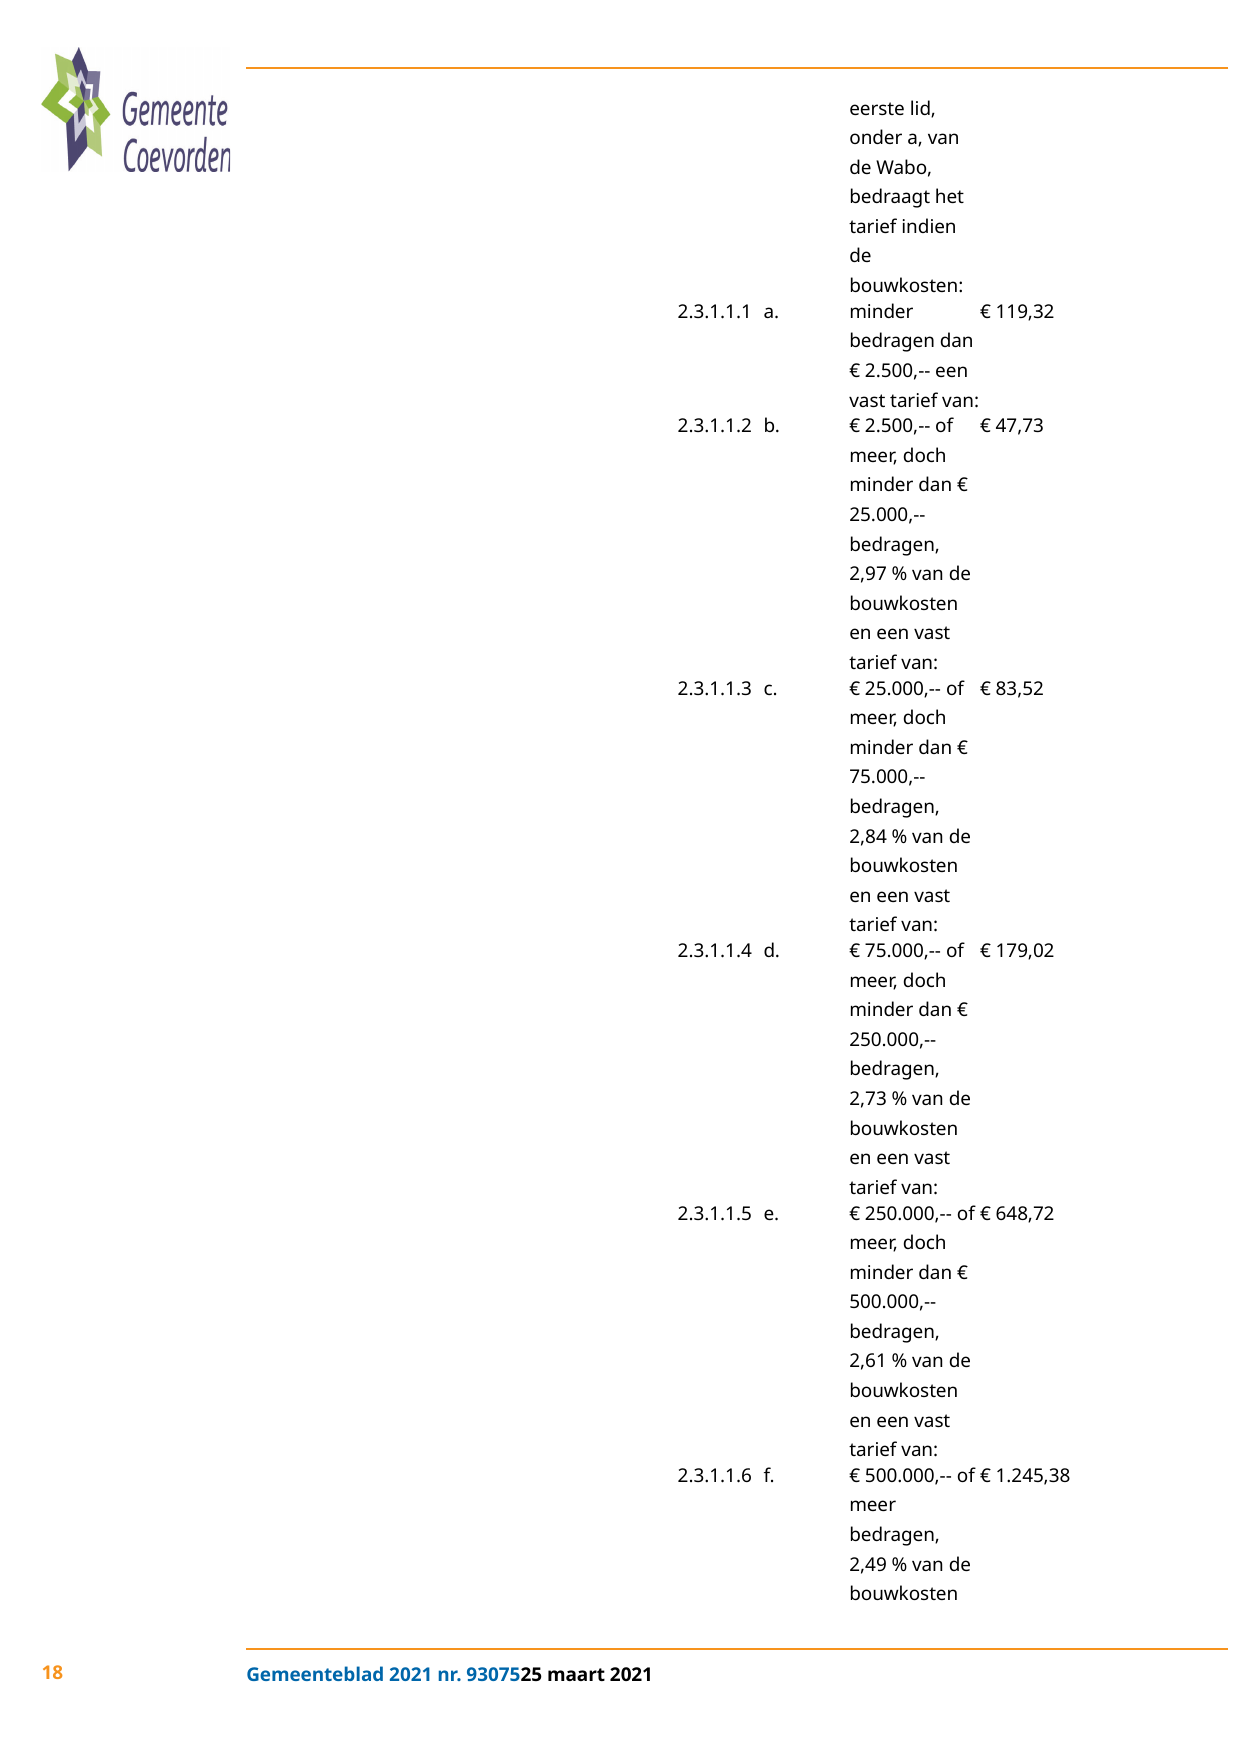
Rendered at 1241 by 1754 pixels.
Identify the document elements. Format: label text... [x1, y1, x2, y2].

table_cell € 250.000,-- of meer, doch minder dan € 500.000,-- bedragen, 2,61 % van de bouwkosten en een vast tarief van: [849, 1200, 980, 1462]
table_cell [248, 413, 506, 675]
table_cell [980, 95, 1152, 298]
table_cell € 75.000,-- of meer, doch minder dan € 250.000,-- bedragen, 2,73 % van de bouwkosten en een vast tarief van: [849, 937, 980, 1200]
table_cell a. [763, 298, 849, 412]
table_cell € 2.500,-- of meer, doch minder dan € 25.000,-- bedragen, 2,97 % van de bouwkosten en een vast tarief van: [849, 413, 980, 675]
table_cell [506, 937, 591, 1200]
table_cell [248, 95, 506, 298]
table_cell [248, 937, 506, 1200]
table_cell 2.3.1.1.1 [678, 298, 763, 412]
picture [41, 47, 231, 172]
table_cell [591, 937, 677, 1200]
table_cell [591, 298, 677, 412]
table_cell [591, 1462, 677, 1606]
table_cell [248, 1200, 506, 1462]
table_cell € 119,32 [980, 298, 1152, 412]
table_cell minder bedragen dan € 2.500,-- een vast tarief van: [849, 298, 980, 412]
table_cell [591, 675, 677, 937]
table_cell [591, 413, 677, 675]
table_cell [591, 1200, 677, 1462]
table_cell eerste lid, onder a, van de Wabo, bedraagt het tarief indien de bouwkosten: [849, 95, 980, 298]
table_cell e. [763, 1200, 849, 1462]
table_cell [506, 1462, 591, 1606]
table_cell [248, 298, 506, 412]
table_cell € 179,02 [980, 937, 1152, 1200]
table_cell [506, 1200, 591, 1462]
table_cell 2.3.1.1.2 [678, 413, 763, 675]
table_cell b. [763, 413, 849, 675]
table_cell c. [763, 675, 849, 937]
table_cell € 500.000,-- of meer bedragen, 2,49 % van de bouwkosten [849, 1462, 980, 1606]
table_cell € 648,72 [980, 1200, 1152, 1462]
table_cell € 25.000,-- of meer, doch minder dan € 75.000,-- bedragen, 2,84 % van de bouwkosten en een vast tarief van: [849, 675, 980, 937]
table_cell f. [763, 1462, 849, 1606]
table_cell [506, 675, 591, 937]
table_cell € 1.245,38 [980, 1462, 1152, 1606]
table_cell [678, 95, 763, 298]
table_cell [248, 675, 506, 937]
table_cell 2.3.1.1.5 [678, 1200, 763, 1462]
table_cell [506, 95, 591, 298]
table_cell 2.3.1.1.3 [678, 675, 763, 937]
table_cell [248, 1462, 506, 1606]
table_cell [506, 413, 591, 675]
table_cell 2.3.1.1.6 [678, 1462, 763, 1606]
table_cell € 83,52 [980, 675, 1152, 937]
table_cell € 47,73 [980, 413, 1152, 675]
table_cell 2.3.1.1.4 [678, 937, 763, 1200]
table_cell [763, 95, 849, 298]
table_cell d. [763, 937, 849, 1200]
table_cell [591, 95, 677, 298]
table_cell [506, 298, 591, 412]
